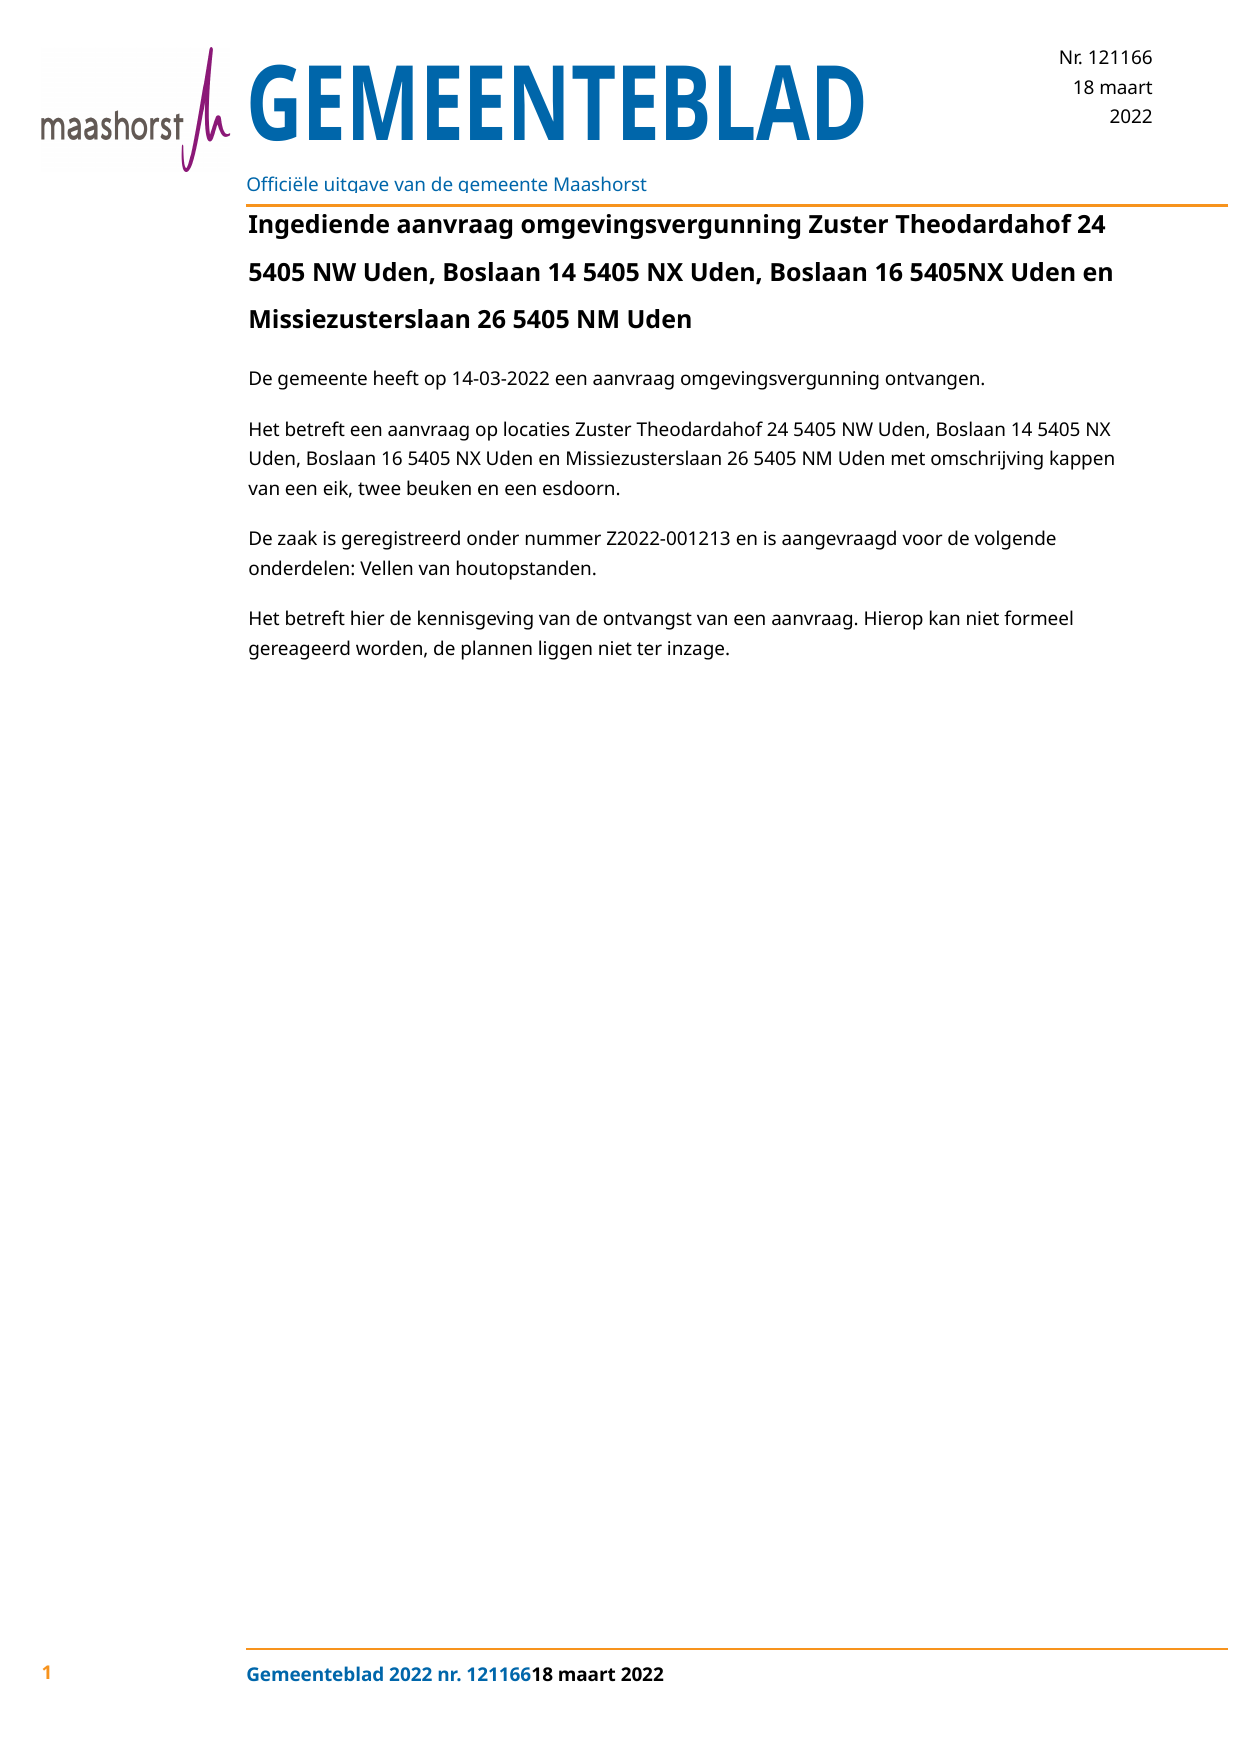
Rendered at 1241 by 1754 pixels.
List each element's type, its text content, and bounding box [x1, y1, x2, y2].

text Het betreft hier de kennisgeving van de ontvangst van een aanvraag. Hierop kan niet formeel gereageerd worden, de plannen liggen niet ter inzage. [248, 606, 1152, 661]
picture [41, 47, 231, 172]
text Het betreft een aanvraag op locaties Zuster Theodardahof 24 5405 NW Uden, Boslaan 14 5405 NX Uden, Boslaan 16 5405 NX Uden en Missiezusterslaan 26 5405 NM Uden met omschrijving kappen van een eik, twee beuken en een esdoorn. [248, 416, 1152, 501]
text De zaak is geregistreerd onder nummer Z2022-001213 en is aangevraagd voor de volgende onderdelen: Vellen van houtopstanden. [248, 526, 1152, 581]
text De gemeente heeft op 14-03-2022 een aanvraag omgevingsvergunning ontvangen. [248, 366, 1152, 391]
text Ingediende aanvraag omgevingsvergunning Zuster Theodardahof 24 5405 NW Uden, Boslaan 14 5405 NX Uden, Boslaan 16 5405NX Uden en Missiezusterslaan 26 5405 NM Uden [248, 207, 1152, 336]
